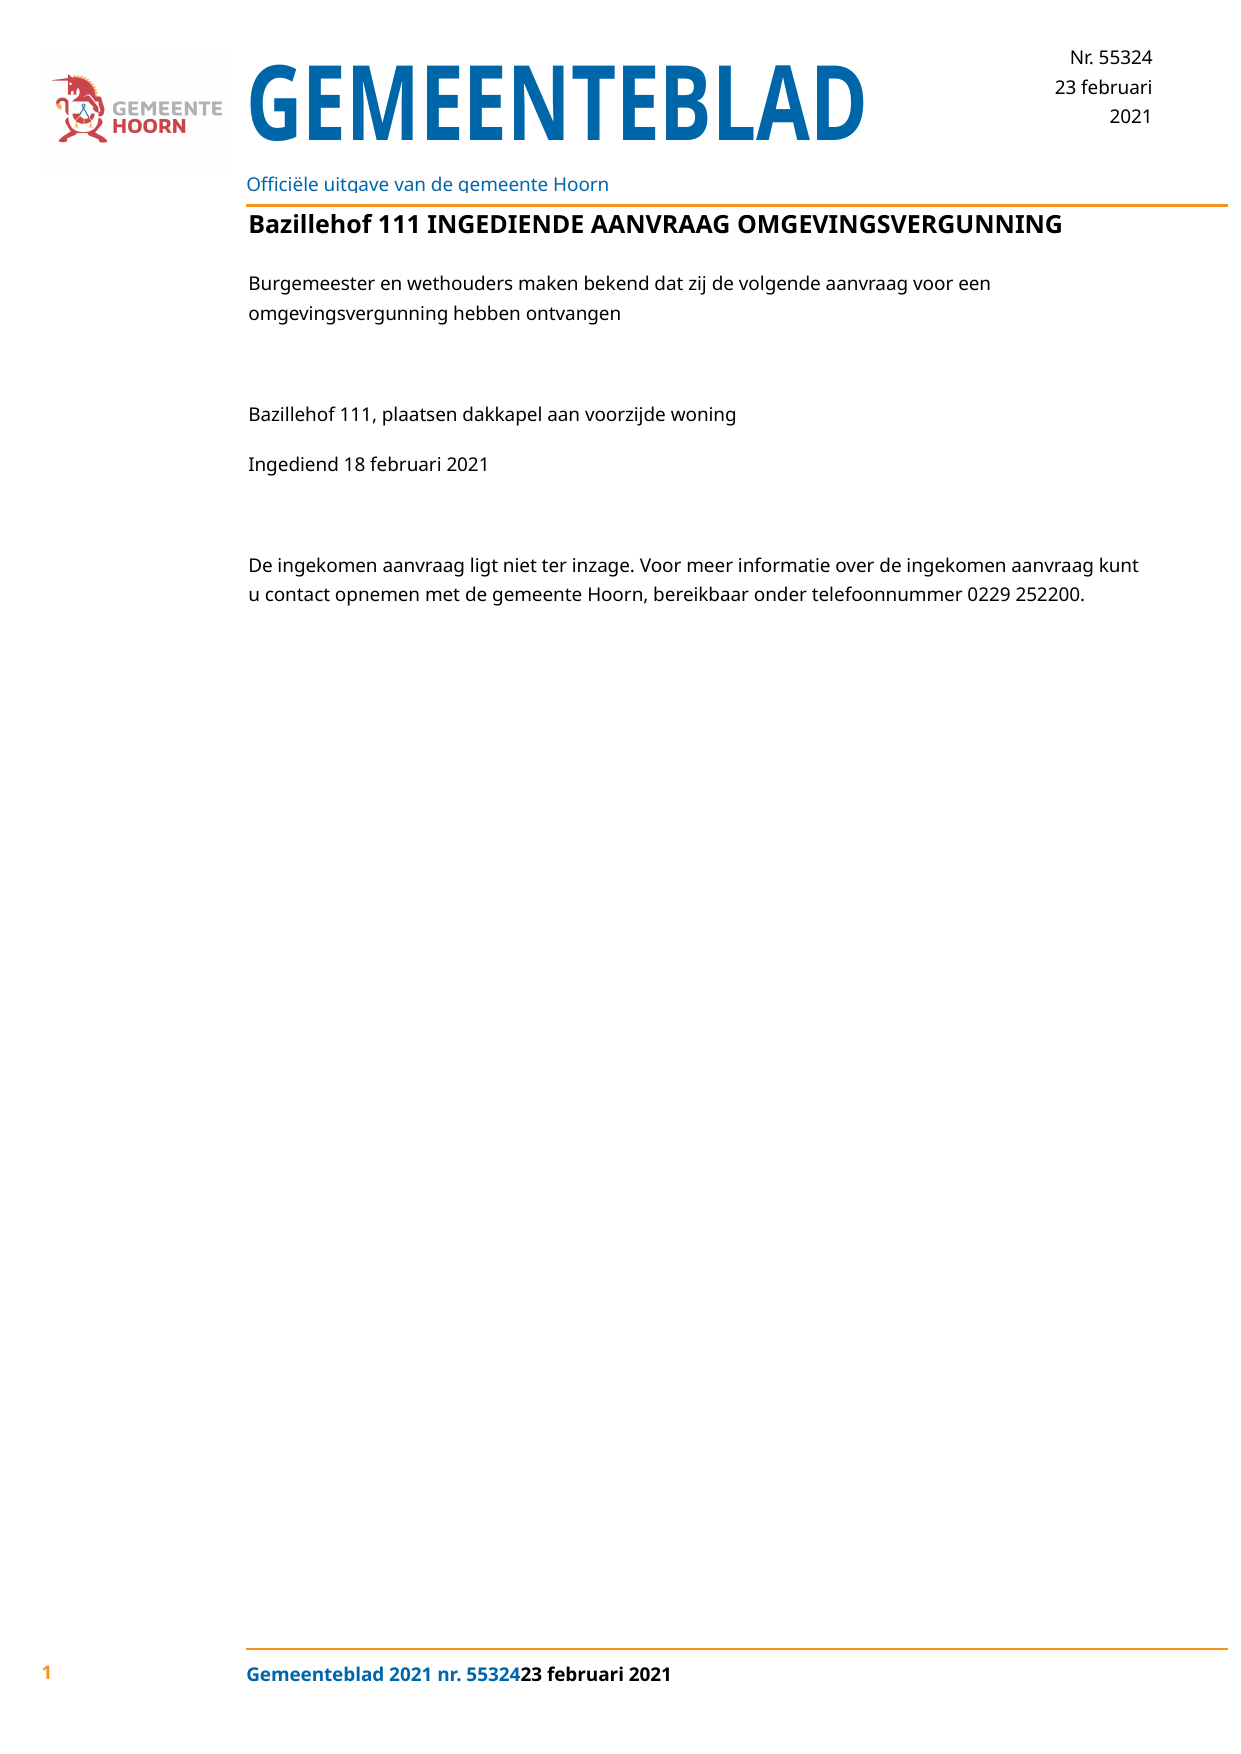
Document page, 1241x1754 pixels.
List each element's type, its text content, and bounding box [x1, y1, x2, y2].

text De ingekomen aanvraag ligt niet ter inzage. Voor meer informatie over de ingekomen aanvraag kunt u contact opnemen met de gemeente Hoorn, bereikbaar onder telefoonnummer 0229 252200. [248, 552, 1152, 607]
text Ingediend 18 februari 2021 [248, 451, 1152, 477]
text Bazillehof 111, plaatsen dakkapel aan voorzijde woning [248, 401, 1152, 426]
picture [41, 47, 231, 172]
text Burgemeester en wethouders maken bekend dat zij de volgende aanvraag voor een omgevingsvergunning hebben ontvangen [248, 270, 1152, 326]
text Bazillehof 111 INGEDIENDE AANVRAAG OMGEVINGSVERGUNNING [248, 207, 1152, 241]
